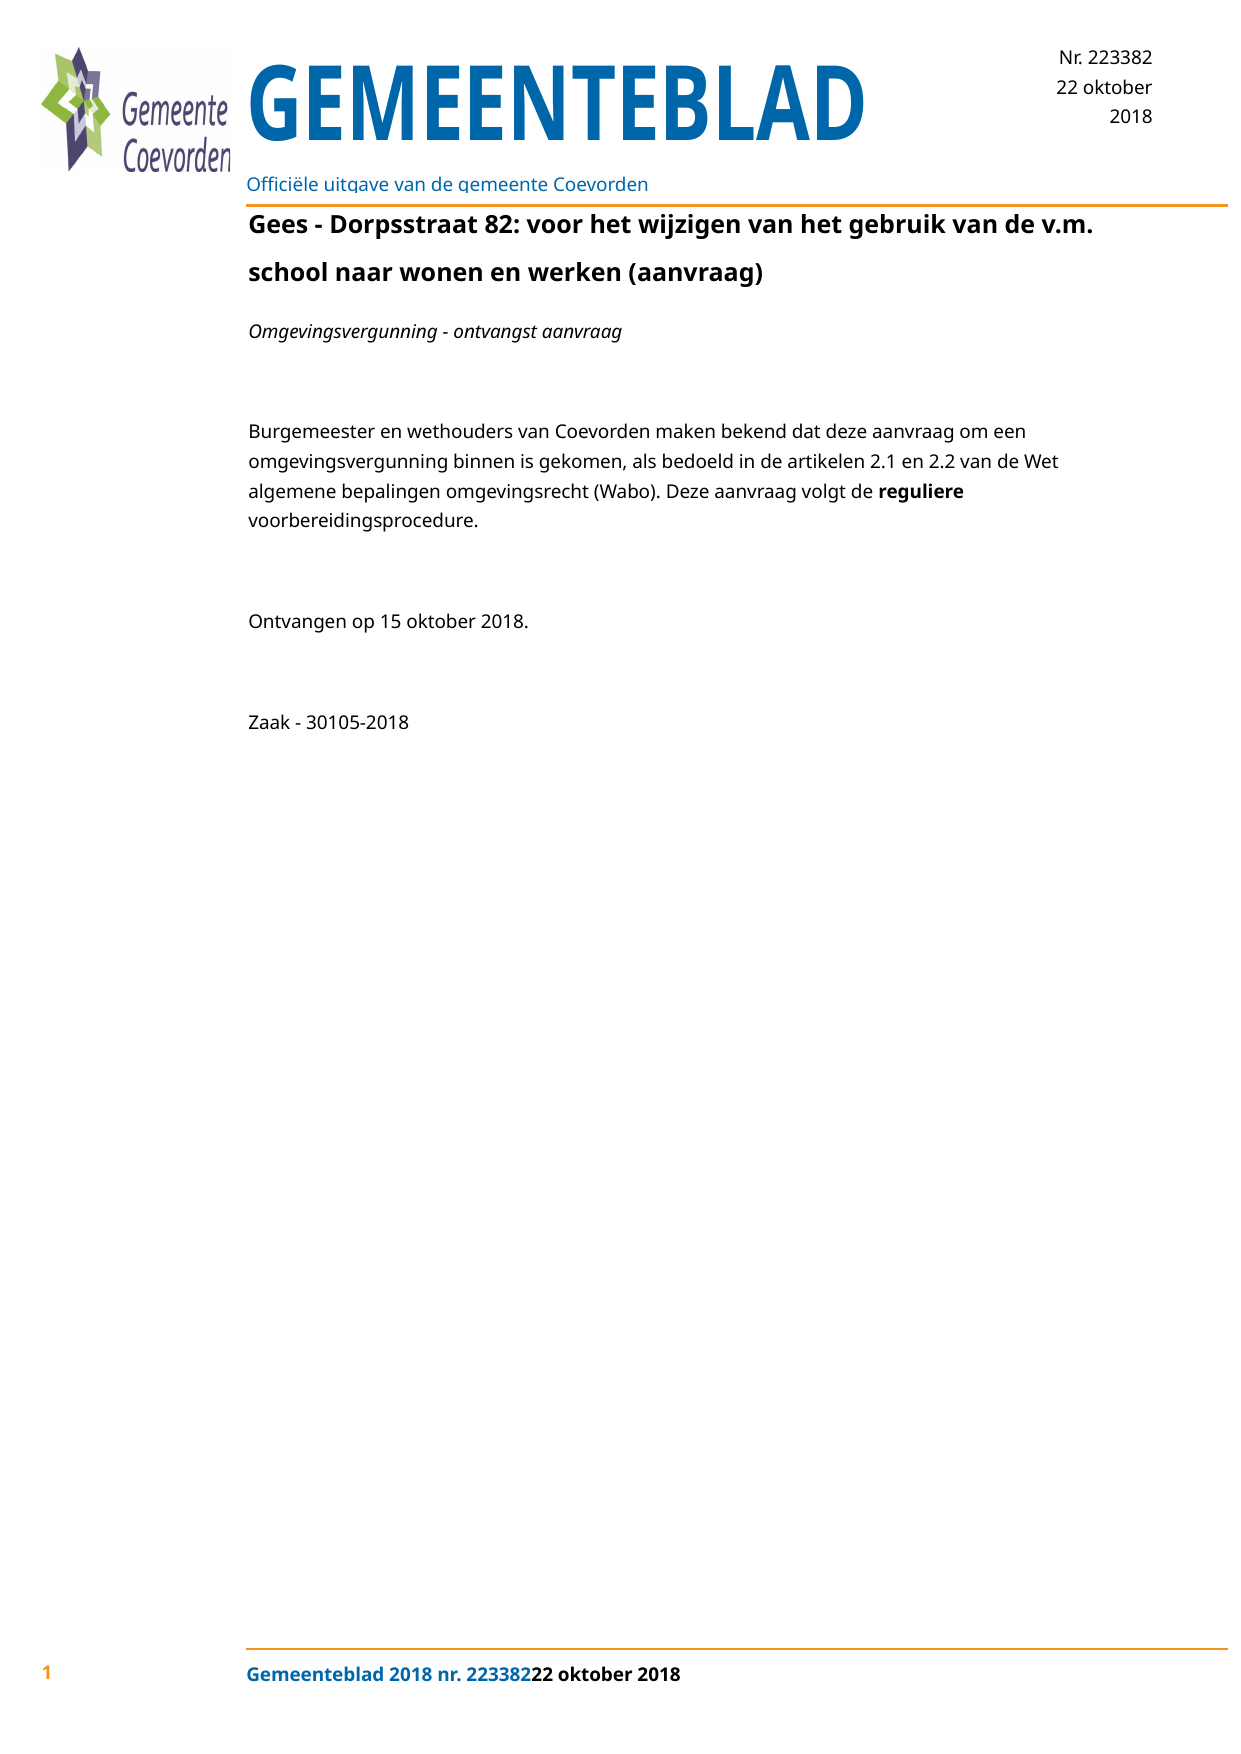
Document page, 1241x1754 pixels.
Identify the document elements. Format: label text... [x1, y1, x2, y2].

picture [41, 47, 231, 172]
text Omgevingsvergunning - ontvangst aanvraag [248, 318, 1152, 344]
text Ontvangen op 15 oktober 2018. [248, 608, 1152, 634]
text Burgemeester en wethouders van Coevorden maken bekend dat deze aanvraag om een omgevingsvergunning binnen is gekomen, als bedoeld in de artikelen 2.1 en 2.2 van de Wet algemene bepalingen omgevingsrecht (Wabo). Deze aanvraag volgt de reguliere voorbereidingsprocedure. [248, 419, 1152, 533]
text Zaak - 30105-2018 [248, 709, 1152, 735]
text Gees - Dorpsstraat 82: voor het wijzigen van het gebruik van de v.m. school naar wonen en werken (aanvraag) [248, 207, 1152, 288]
